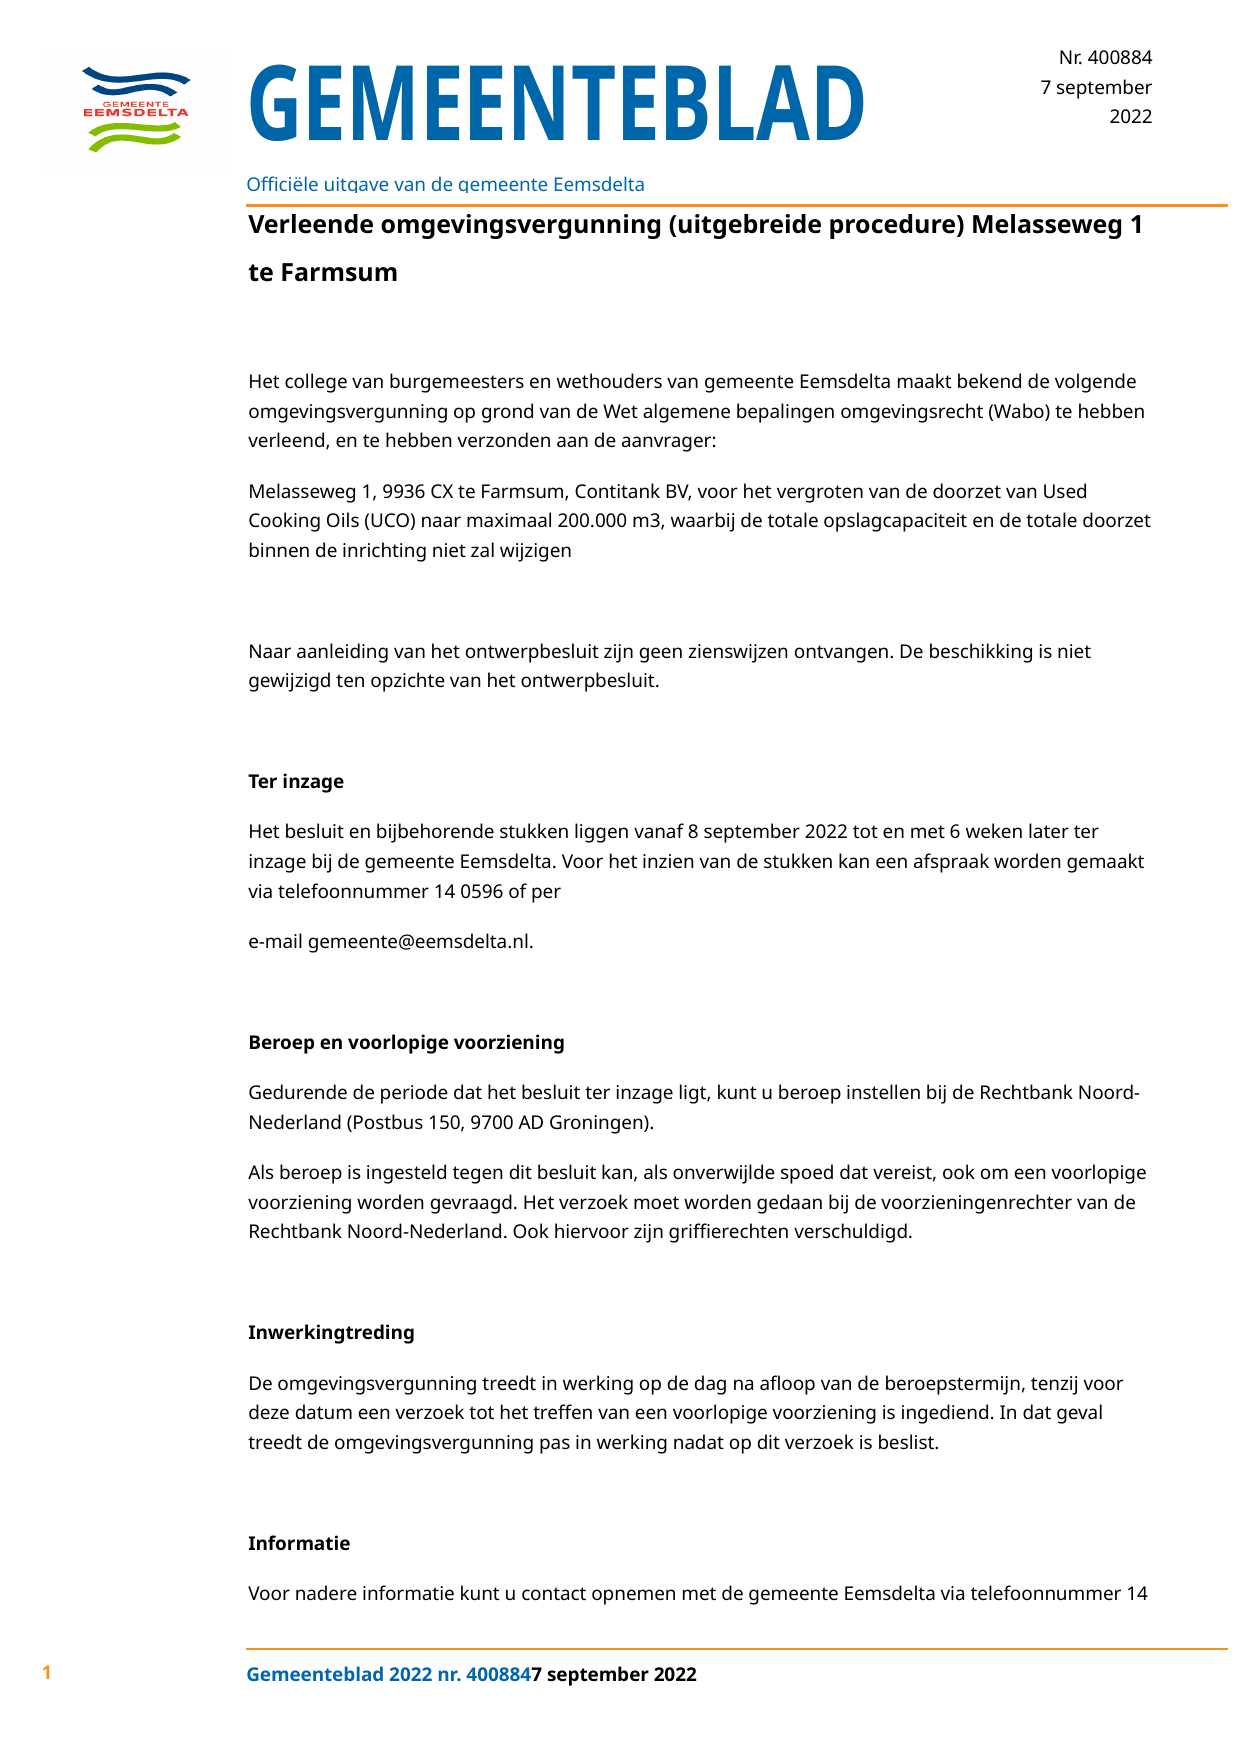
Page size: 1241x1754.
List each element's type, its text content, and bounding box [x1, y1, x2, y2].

text Informatie [248, 1530, 1152, 1556]
text Het besluit en bijbehorende stukken liggen vanaf 8 september 2022 tot en met 6 weken later ter inzage bij de gemeente Eemsdelta. Voor het inzien van de stukken kan een afspraak worden gemaakt via telefoonnummer 14 0596 of per [248, 819, 1152, 904]
text Als beroep is ingesteld tegen dit besluit kan, als onverwijlde spoed dat vereist, ook om een voorlopige voorziening worden gevraagd. Het verzoek moet worden gedaan bij de voorzieningenrechter van de Rechtbank Noord-Nederland. Ook hiervoor zijn griffierechten verschuldigd. [248, 1159, 1152, 1244]
text Gedurende de periode dat het besluit ter inzage ligt, kunt u beroep instellen bij de Rechtbank Noord-Nederland (Postbus 150, 9700 AD Groningen). [248, 1079, 1152, 1135]
text Verleende omgevingsvergunning (uitgebreide procedure) Melasseweg 1 te Farmsum [248, 207, 1152, 288]
text Ter inzage [248, 768, 1152, 794]
text Voor nadere informatie kunt u contact opnemen met de gemeente Eemsdelta via telefoonnummer 14 [248, 1580, 1152, 1606]
text Melasseweg 1, 9936 CX te Farmsum, Contitank BV, voor het vergroten van de doorzet van Used Cooking Oils (UCO) naar maximaal 200.000 m3, waarbij de totale opslagcapaciteit en de totale doorzet binnen de inrichting niet zal wijzigen [248, 478, 1152, 563]
text Naar aanleiding van het ontwerpbesluit zijn geen zienswijzen ontvangen. De beschikking is niet gewijzigd ten opzichte van het ontwerpbesluit. [248, 638, 1152, 693]
text Inwerkingtreding [248, 1319, 1152, 1345]
picture [41, 47, 231, 172]
text e-mail gemeente@eemsdelta.nl. [248, 928, 1152, 954]
text De omgevingsvergunning treedt in werking op de dag na afloop van de beroepstermijn, tenzij voor deze datum een verzoek tot het treffen van een voorlopige voorziening is ingediend. In dat geval treedt de omgevingsvergunning pas in werking nadat op dit verzoek is beslist. [248, 1370, 1152, 1455]
text Het college van burgemeesters en wethouders van gemeente Eemsdelta maakt bekend de volgende omgevingsvergunning op grond van de Wet algemene bepalingen omgevingsrecht (Wabo) te hebben verleend, en te hebben verzonden aan de aanvrager: [248, 368, 1152, 453]
text Beroep en voorlopige voorziening [248, 1029, 1152, 1055]
